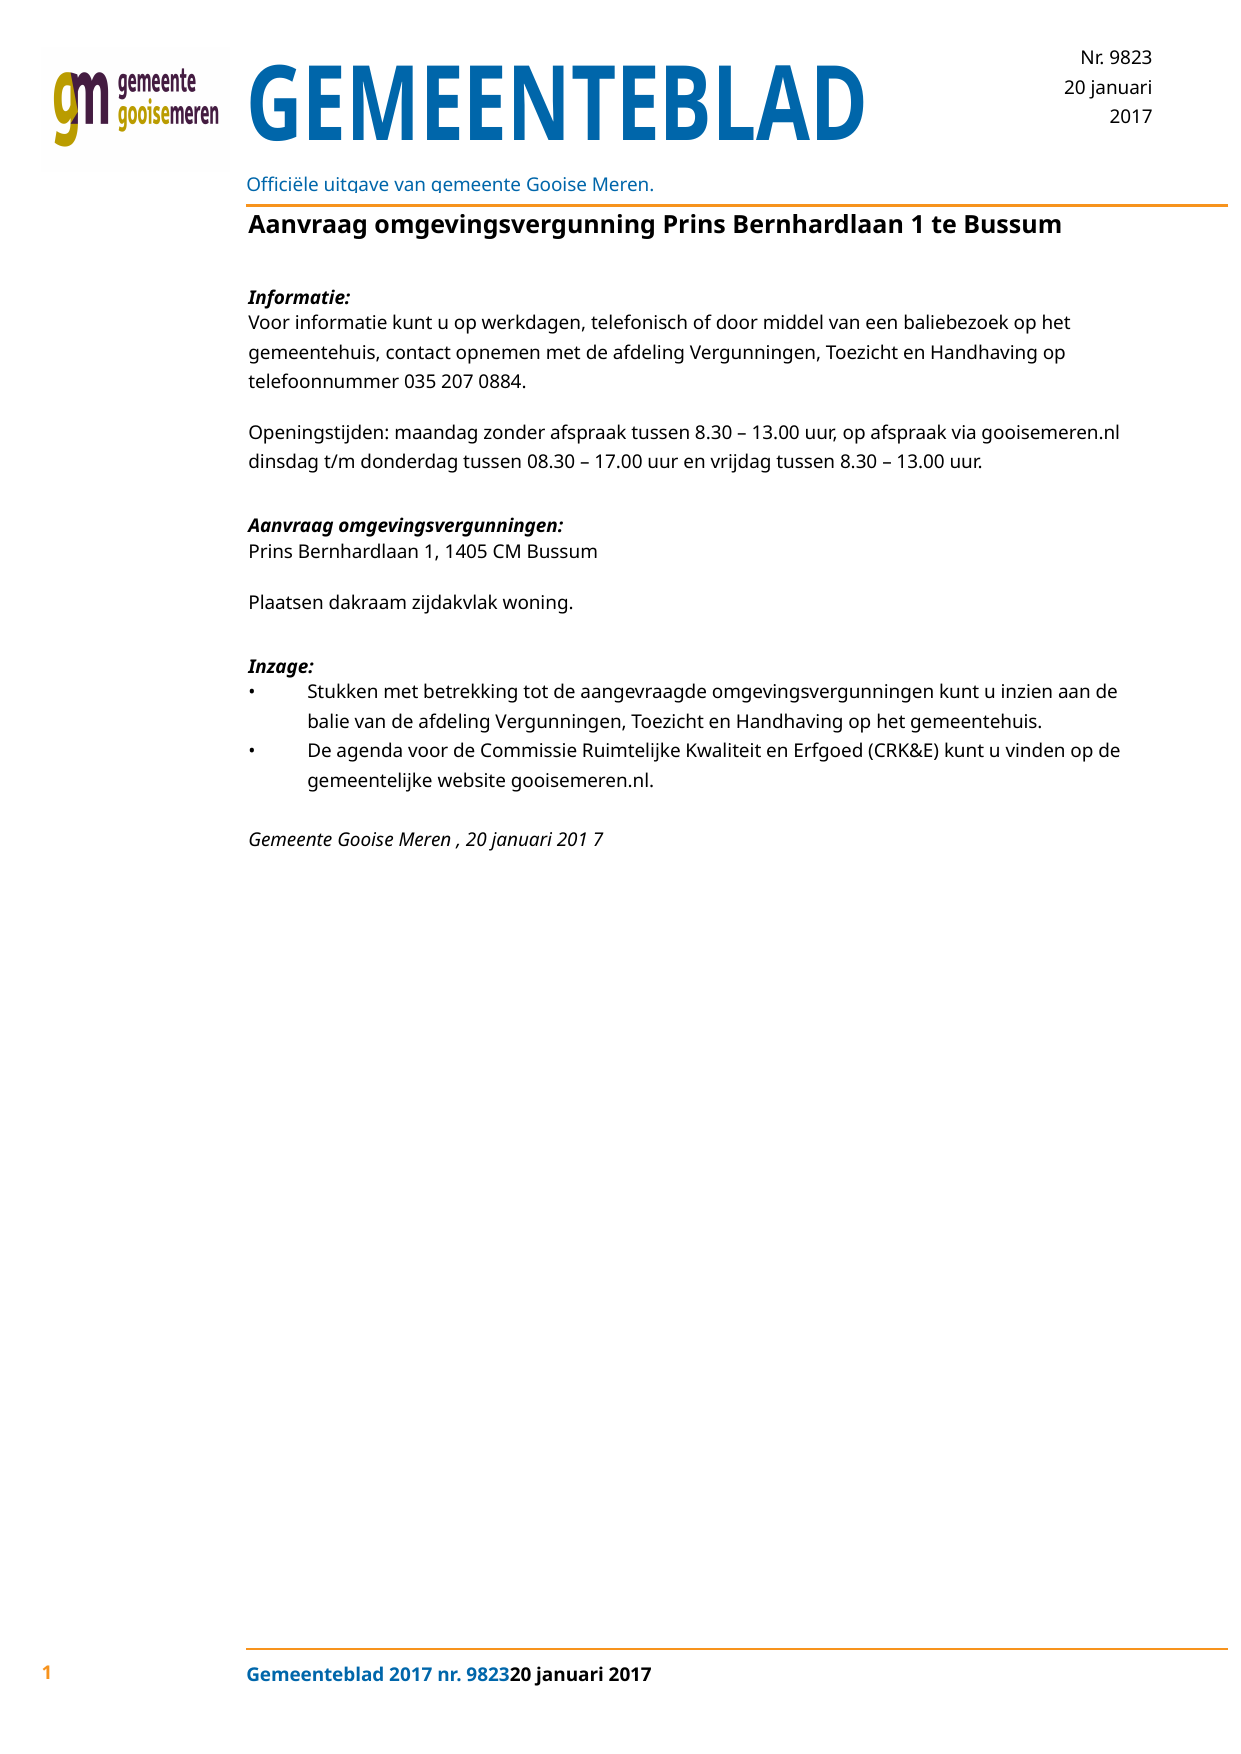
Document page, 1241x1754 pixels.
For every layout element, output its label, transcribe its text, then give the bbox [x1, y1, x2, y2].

text Aanvraag omgevingsvergunning Prins Bernhardlaan 1 te Bussum [248, 207, 1152, 241]
text Gemeente Gooise Meren , 20 januari 201 7 [248, 826, 1152, 852]
text Informatie: [248, 284, 1152, 309]
text Openingstijden: maandag zonder afspraak tussen 8.30 – 13.00 uur, op afspraak via gooisemeren.nl dinsdag t/m donderdag tussen 08.30 – 17.00 uur en vrijdag tussen 8.30 – 13.00 uur. [248, 419, 1152, 474]
text Prins Bernhardlaan 1, 1405 CM Bussum [248, 538, 1152, 564]
text Inzage: [248, 653, 1152, 678]
picture [41, 47, 231, 172]
list De agenda voor de Commissie Ruimtelijke Kwaliteit en Erfgoed (CRK&E) kunt u vinden op de gemeentelijke website gooisemeren.nl. [248, 738, 1152, 793]
text Aanvraag omgevingsvergunningen: [248, 513, 1152, 538]
text Plaatsen dakraam zijdakvlak woning. [248, 589, 1152, 614]
text Voor informatie kunt u op werkdagen, telefonisch of door middel van een baliebezoek op het gemeentehuis, contact opnemen met de afdeling Vergunningen, Toezicht en Handhaving op telefoonnummer 035 207 0884. [248, 309, 1152, 394]
list Stukken met betrekking tot de aangevraagde omgevingsvergunningen kunt u inzien aan de balie van de afdeling Vergunningen, Toezicht en Handhaving op het gemeentehuis. [248, 678, 1152, 734]
